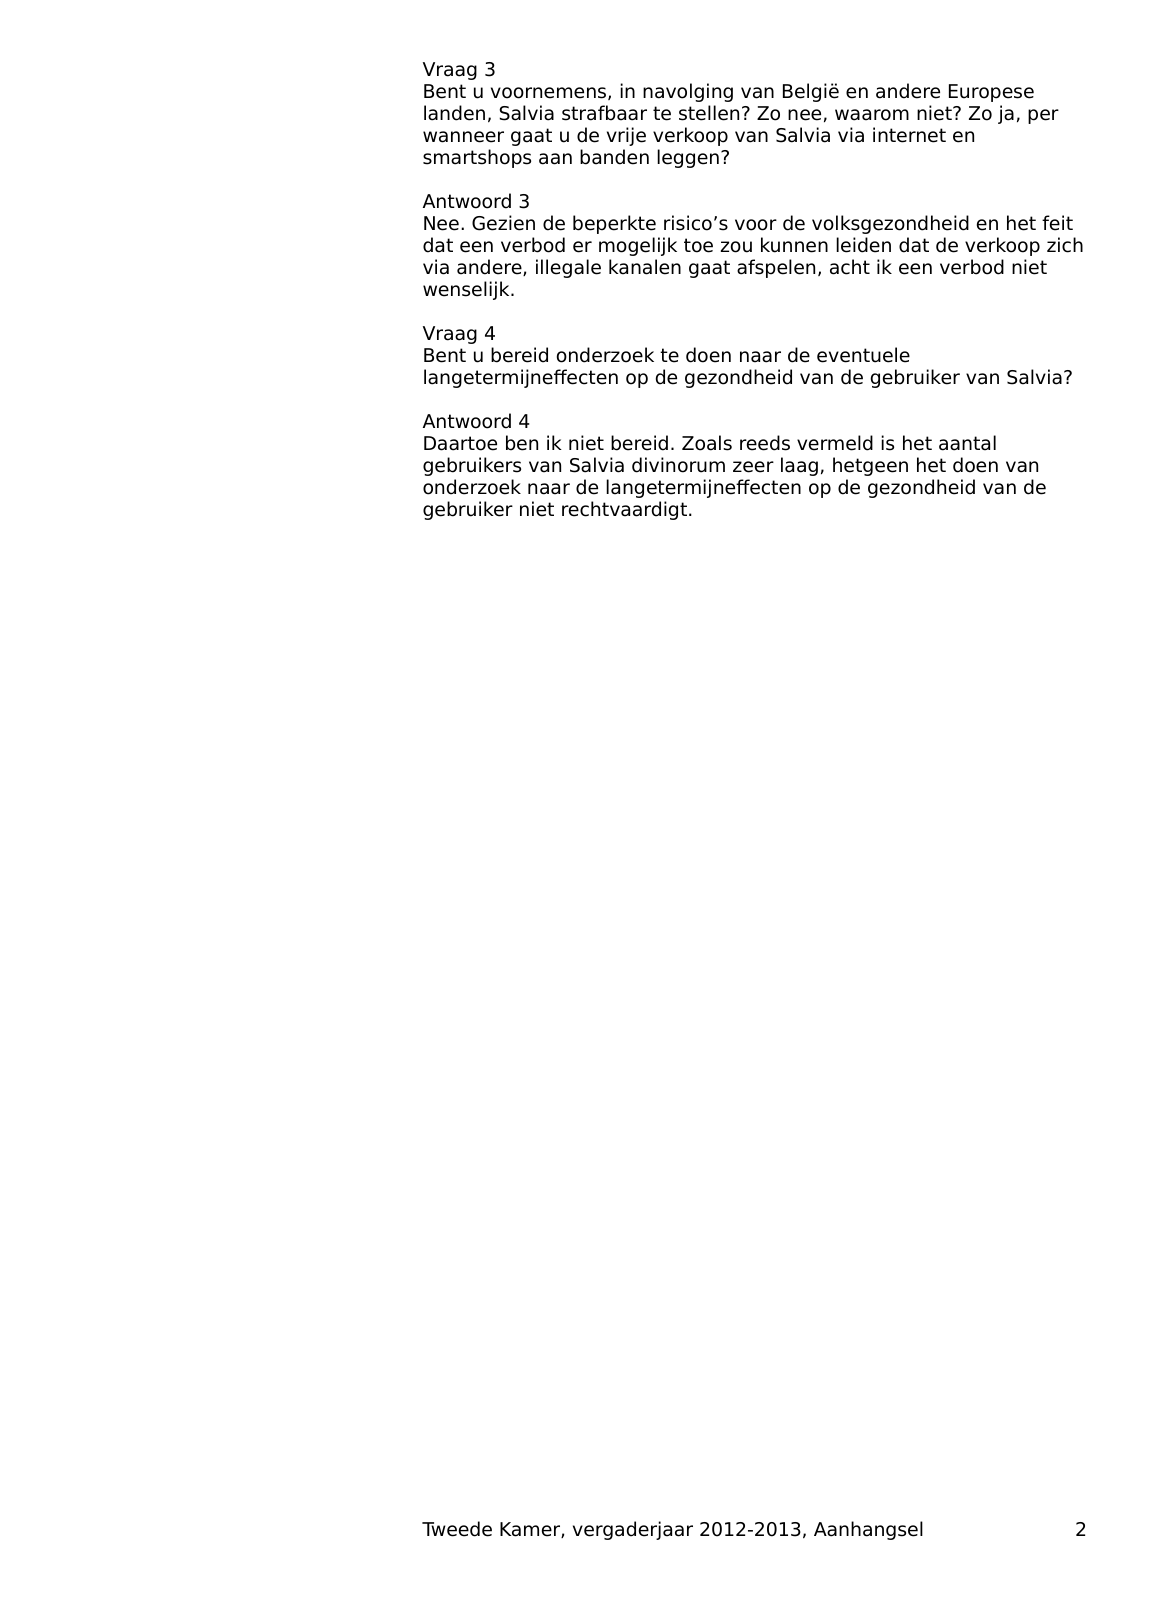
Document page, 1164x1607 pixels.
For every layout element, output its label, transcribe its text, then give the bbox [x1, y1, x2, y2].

text Nee. Gezien de beperkte risico’s voor de volksgezondheid en het feit dat een verbod er mogelijk toe zou kunnen leiden dat de verkoop zich via andere, illegale kanalen gaat afspelen, acht ik een verbod niet wenselijk. [422, 213, 1087, 301]
text Bent u voornemens, in navolging van België en andere Europese landen, Salvia strafbaar te stellen? Zo nee, waarom niet? Zo ja, per wanneer gaat u de vrije verkoop van Salvia via internet en smartshops aan banden leggen? [422, 81, 1087, 169]
text Bent u bereid onderzoek te doen naar de eventuele langetermijneffecten op de gezondheid van de gebruiker van Salvia? [422, 345, 1087, 389]
text Antwoord 4 [422, 411, 1087, 433]
text Antwoord 3 [422, 191, 1087, 213]
text Daartoe ben ik niet bereid. Zoals reeds vermeld is het aantal gebruikers van Salvia divinorum zeer laag, hetgeen het doen van onderzoek naar de langetermijneffecten op de gezondheid van de gebruiker niet rechtvaardigt. [422, 433, 1087, 521]
text Vraag 3 [422, 59, 1087, 81]
text Vraag 4 [422, 323, 1087, 345]
